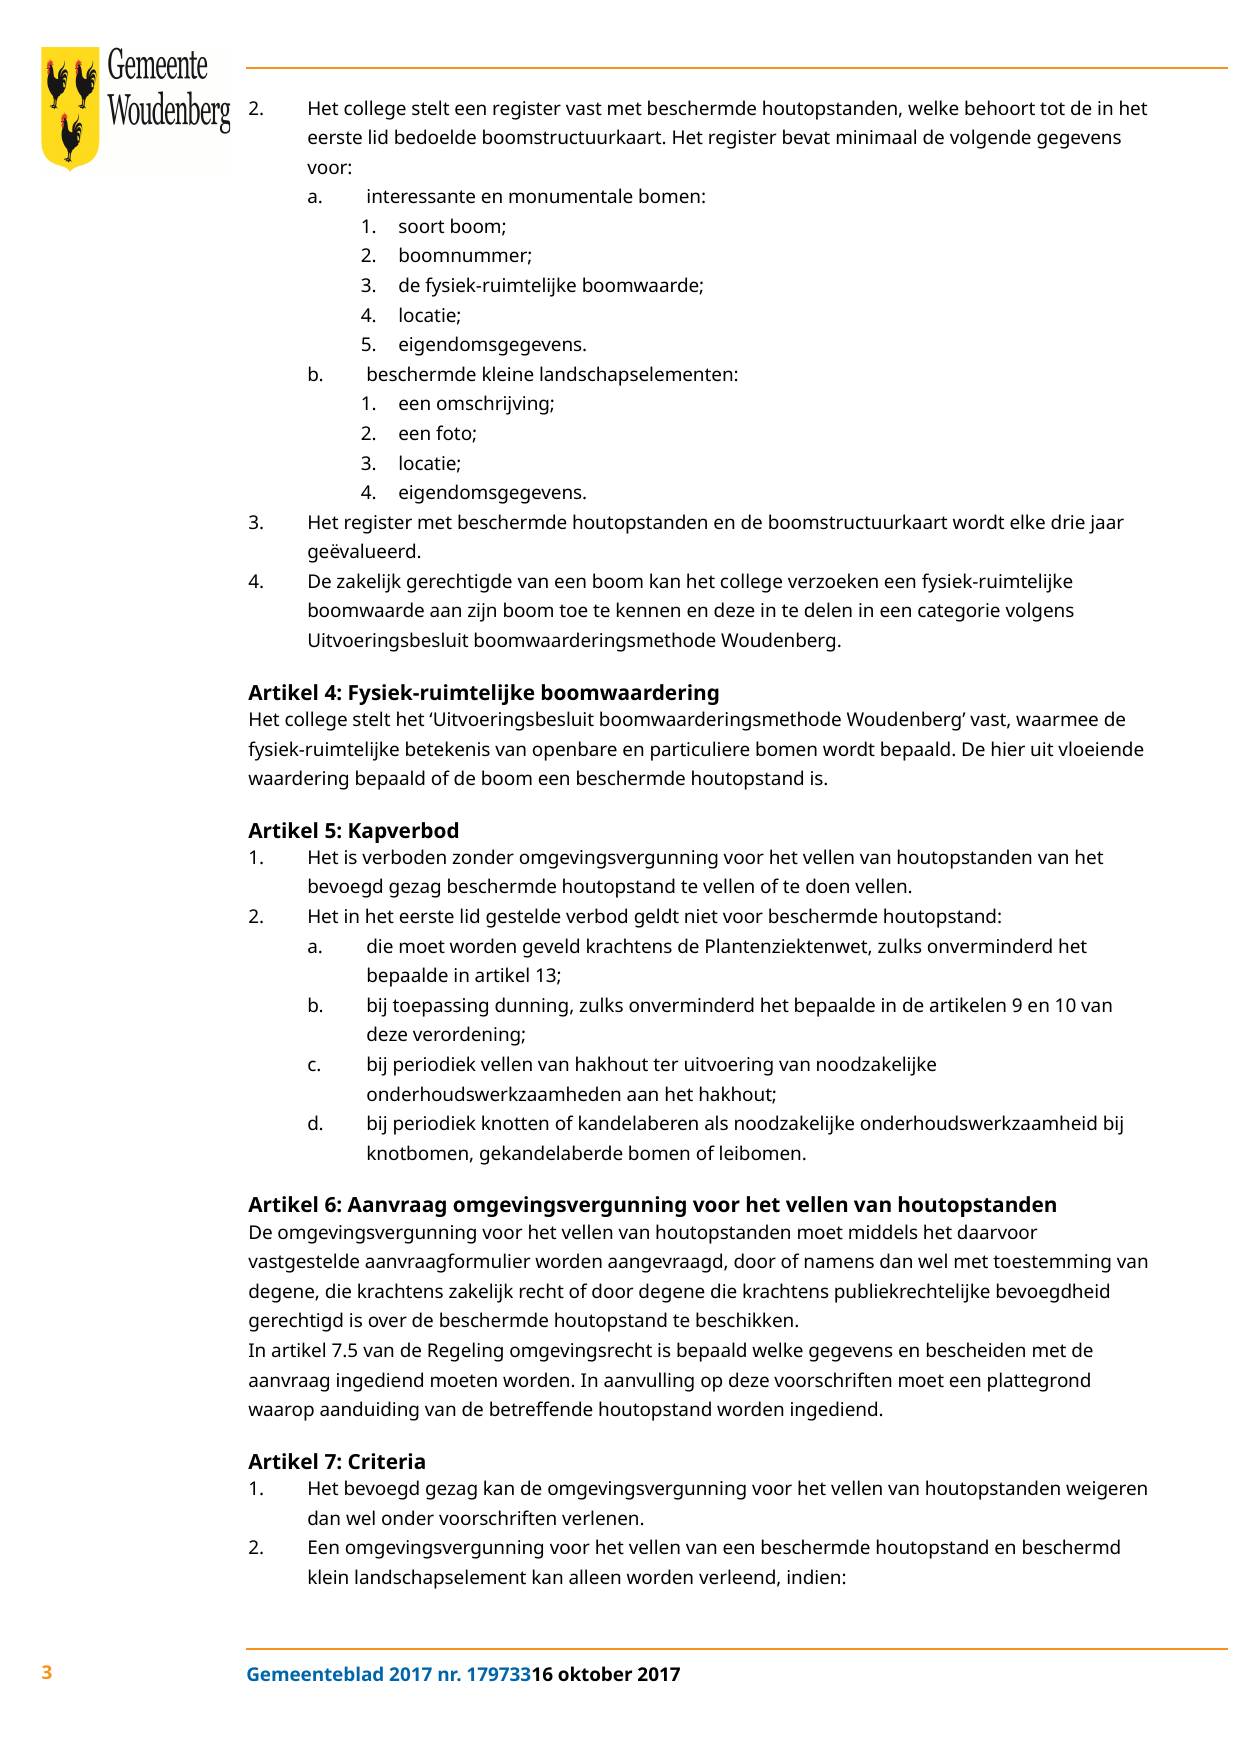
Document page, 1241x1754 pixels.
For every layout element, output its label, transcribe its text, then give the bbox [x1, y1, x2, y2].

picture [41, 47, 231, 172]
text In artikel 7.5 van de Regeling omgevingsrecht is bepaald welke gegevens en bescheiden met de aanvraag ingediend moeten worden. In aanvulling op deze voorschriften moet een plattegrond waarop aanduiding van de betreffende houtopstand worden ingediend. [248, 1337, 1152, 1422]
list Het is verboden zonder omgevingsvergunning voor het vellen van houtopstanden van het bevoegd gezag beschermde houtopstand te vellen of te doen vellen. [248, 844, 1152, 899]
list eigendomsgegevens. [361, 331, 1152, 357]
list Het register met beschermde houtopstanden en de boomstructuurkaart wordt elke drie jaar geëvalueerd. [248, 509, 1152, 564]
list de fysiek-ruimtelijke boomwaarde; [361, 272, 1152, 298]
list soort boom; [361, 213, 1152, 239]
list eigendomsgegevens. [361, 479, 1152, 505]
list Een omgevingsvergunning voor het vellen van een beschermde houtopstand en beschermd klein landschapselement kan alleen worden verleend, indien: [248, 1534, 1152, 1590]
text De omgevingsvergunning voor het vellen van houtopstanden moet middels het daarvoor vastgestelde aanvraagformulier worden aangevraagd, door of namens dan wel met toestemming van degene, die krachtens zakelijk recht of door degene die krachtens publiekrechtelijke bevoegdheid gerechtigd is over de beschermde houtopstand te beschikken. [248, 1219, 1152, 1333]
text Artikel 5: Kapverbod [248, 816, 1152, 844]
list locatie; [361, 302, 1152, 328]
list bij periodiek vellen van hakhout ter uitvoering van noodzakelijke onderhoudswerkzaamheden aan het hakhout; [307, 1051, 1152, 1107]
text Artikel 6: Aanvraag omgevingsvergunning voor het vellen van houtopstanden [248, 1190, 1152, 1219]
list Het in het eerste lid gestelde verbod geldt niet voor beschermde houtopstand: [248, 903, 1152, 929]
text Artikel 7: Criteria [248, 1447, 1152, 1475]
list locatie; [361, 450, 1152, 476]
list die moet worden geveld krachtens de Plantenziektenwet, zulks onverminderd het bepaalde in artikel 13; [307, 933, 1152, 988]
list boomnummer; [361, 243, 1152, 268]
list een omschrijving; [361, 391, 1152, 416]
list De zakelijk gerechtigde van een boom kan het college verzoeken een fysiek-ruimtelijke boomwaarde aan zijn boom toe te kennen en deze in te delen in een categorie volgens Uitvoeringsbesluit boomwaarderingsmethode Woudenberg. [248, 568, 1152, 653]
list beschermde kleine landschapselementen: [307, 361, 1152, 387]
text Het college stelt het ‘Uitvoeringsbesluit boomwaarderingsmethode Woudenberg’ vast, waarmee de fysiek-ruimtelijke betekenis van openbare en particuliere bomen wordt bepaald. De hier uit vloeiende waardering bepaald of de boom een beschermde houtopstand is. [248, 706, 1152, 791]
list bij periodiek knotten of kandelaberen als noodzakelijke onderhoudswerkzaamheid bij knotbomen, gekandelaberde bomen of leibomen. [307, 1110, 1152, 1166]
list Het college stelt een register vast met beschermde houtopstanden, welke behoort tot de in het eerste lid bedoelde boomstructuurkaart. Het register bevat minimaal de volgende gegevens voor: [248, 95, 1152, 180]
list interessante en monumentale bomen: [307, 183, 1152, 209]
list Het bevoegd gezag kan de omgevingsvergunning voor het vellen van houtopstanden weigeren dan wel onder voorschriften verlenen. [248, 1475, 1152, 1531]
text Artikel 4: Fysiek-ruimtelijke boomwaardering [248, 678, 1152, 706]
list bij toepassing dunning, zulks onverminderd het bepaalde in de artikelen 9 en 10 van deze verordening; [307, 992, 1152, 1047]
list een foto; [361, 420, 1152, 446]
